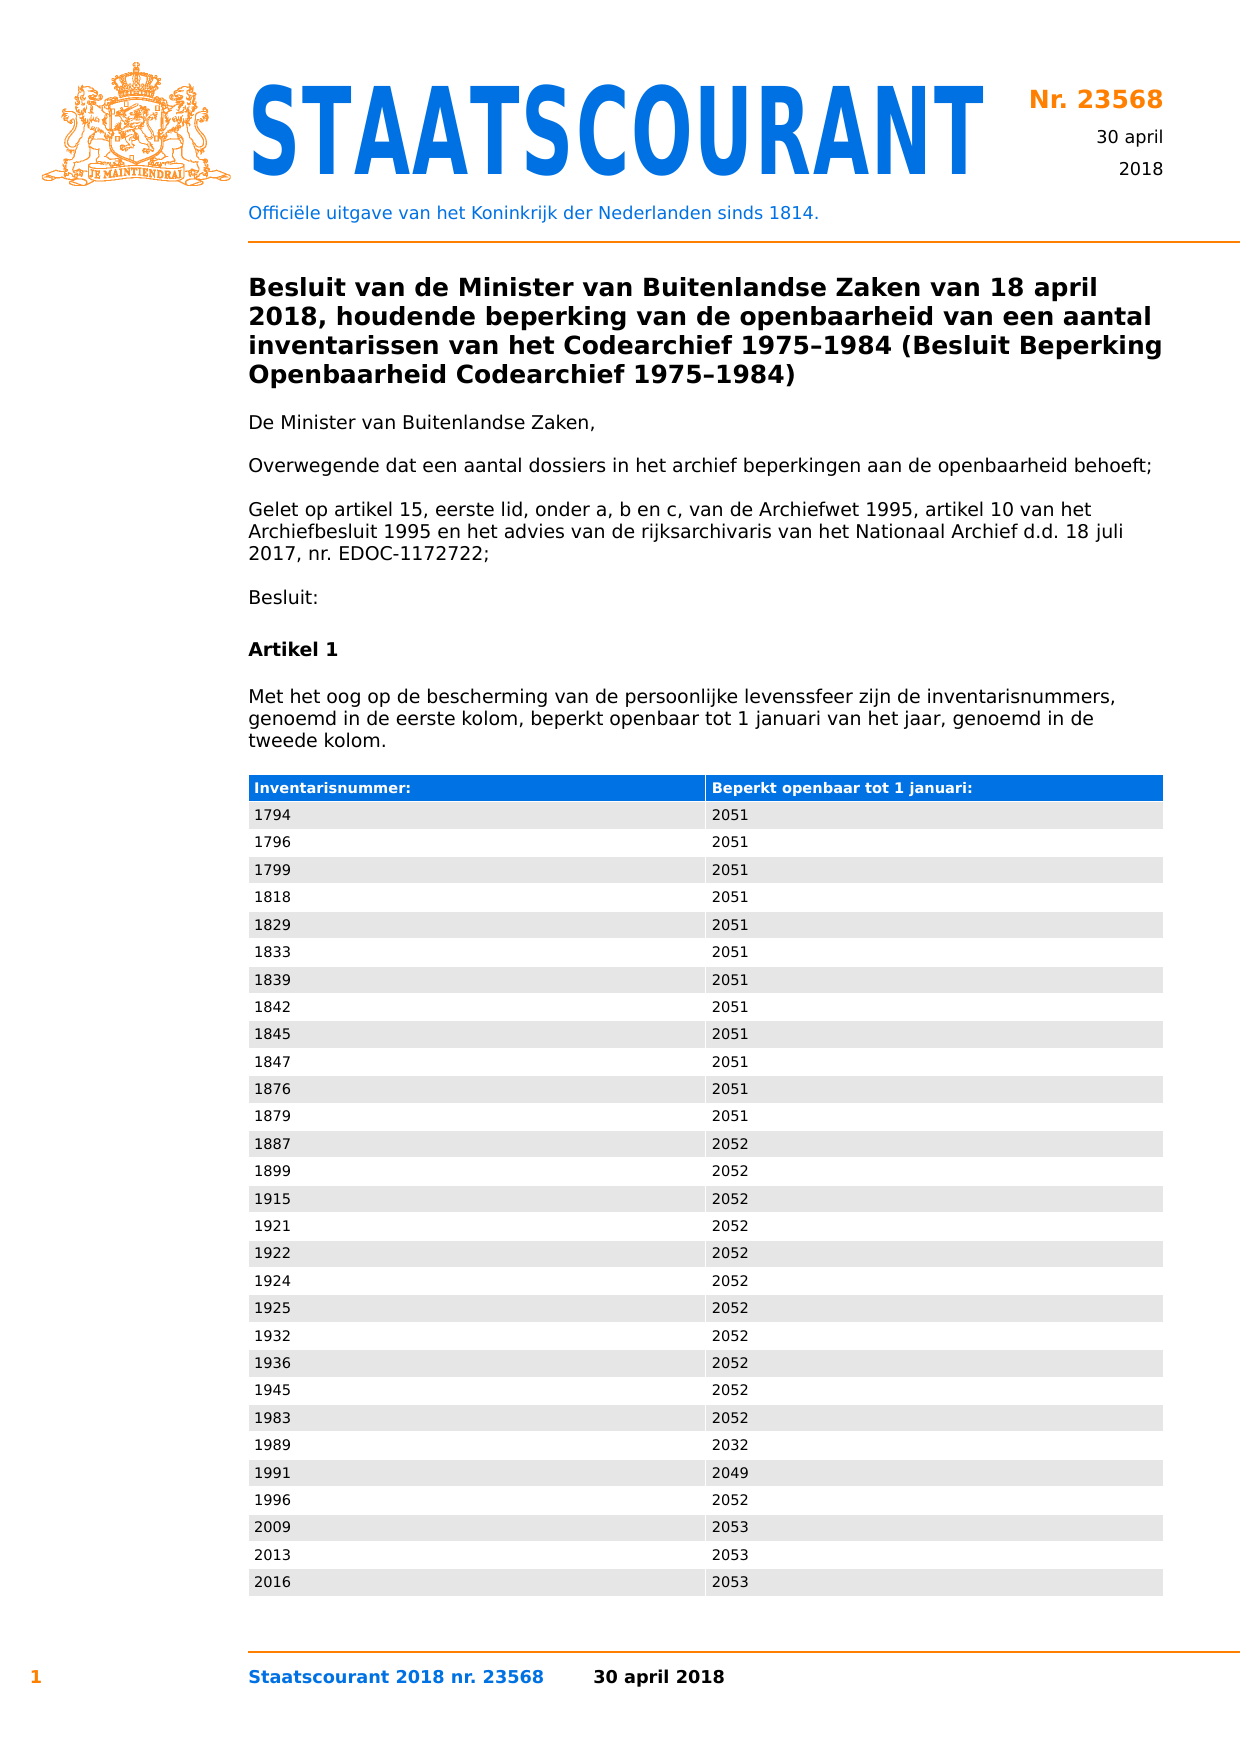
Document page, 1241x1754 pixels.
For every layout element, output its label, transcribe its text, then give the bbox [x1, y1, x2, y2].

table_cell 1833 [249, 939, 705, 966]
text Gelet op artikel 15, eerste lid, onder a, b en c, van de Archiefwet 1995, artikel 10 van het Archiefbesluit 1995 en het advies van de rijksarchivaris van het Nationaal Archief d.d. 18 juli 2017, nr. EDOC-1172722; [248, 499, 1163, 565]
table_cell 2051 [706, 830, 1163, 856]
table_cell 1932 [249, 1323, 705, 1349]
table_cell 1991 [249, 1460, 705, 1486]
table_cell 2052 [706, 1487, 1163, 1513]
table_cell 1996 [249, 1487, 705, 1513]
table_cell 1915 [249, 1186, 705, 1212]
table_cell 1829 [249, 912, 705, 938]
table_cell 30 april [998, 121, 1240, 153]
table_cell 2052 [706, 1186, 1163, 1212]
table_cell 2052 [706, 1159, 1163, 1185]
table_cell 1924 [249, 1268, 705, 1294]
table_cell 2051 [706, 885, 1163, 911]
table_cell 1879 [249, 1104, 705, 1130]
table_cell 1887 [249, 1131, 705, 1157]
table_cell 2051 [706, 994, 1163, 1020]
table_cell 1945 [249, 1378, 705, 1404]
table_cell 2049 [706, 1460, 1163, 1486]
table_cell 2051 [706, 802, 1163, 829]
table_cell 1921 [249, 1213, 705, 1239]
table_cell 1839 [249, 967, 705, 993]
table_header STAATSCOURANT [248, 62, 998, 203]
table_cell 1799 [249, 857, 705, 883]
table_cell 2052 [706, 1295, 1163, 1322]
table_cell 1989 [249, 1433, 705, 1459]
table_cell 2053 [706, 1542, 1163, 1568]
text Met het oog op de bescherming van de persoonlijke levenssfeer zijn de inventarisnummers, genoemd in de eerste kolom, beperkt openbaar tot 1 januari van het jaar, genoemd in de tweede kolom. [248, 686, 1163, 752]
table_cell 2016 [249, 1569, 705, 1596]
text De Minister van Buitenlandse Zaken, [248, 412, 1163, 433]
text Overwegende dat een aantal dossiers in het archief beperkingen aan de openbaarheid behoeft; [248, 455, 1163, 477]
table_cell 1922 [249, 1241, 705, 1267]
table_cell 2051 [706, 1049, 1163, 1075]
table_cell 2051 [706, 1076, 1163, 1103]
table_cell 2051 [706, 967, 1163, 993]
table_cell 1845 [249, 1021, 705, 1048]
table_cell 2051 [706, 1104, 1163, 1130]
table_cell 2052 [706, 1323, 1163, 1349]
table_cell 1925 [249, 1295, 705, 1322]
table_cell 2018 [998, 153, 1240, 203]
picture [41, 62, 231, 186]
table_cell 2052 [706, 1213, 1163, 1239]
table_cell 1847 [249, 1049, 705, 1075]
table_cell 1818 [249, 885, 705, 911]
table_cell 2052 [706, 1378, 1163, 1404]
table_cell 1983 [249, 1405, 705, 1431]
table_cell 2009 [249, 1515, 705, 1541]
table_cell 2013 [249, 1542, 705, 1568]
table_cell 2051 [706, 857, 1163, 883]
table_cell 1842 [249, 994, 705, 1020]
table_header Nr. 23568 [998, 62, 1240, 121]
table_cell 2051 [706, 1021, 1163, 1048]
table_header [25, 62, 248, 241]
table_cell 1794 [249, 802, 705, 829]
table_cell 2053 [706, 1515, 1163, 1541]
table_header Beperkt openbaar tot 1 januari: [706, 775, 1163, 801]
table_cell 2052 [706, 1268, 1163, 1294]
table_cell 1876 [249, 1076, 705, 1103]
table_cell 2052 [706, 1241, 1163, 1267]
text Besluit: [248, 587, 1163, 609]
table_cell 1796 [249, 830, 705, 856]
table_cell 2052 [706, 1405, 1163, 1431]
subtitle Besluit van de Minister van Buitenlandse Zaken van 18 april 2018, houdende beperking van de openbaarheid van een aantal inventarissen van het Codearchief 1975–1984 (Besluit Beperking Openbaarheid Codearchief 1975–1984) [248, 273, 1163, 390]
table_cell 1936 [249, 1350, 705, 1377]
table_cell 2051 [706, 912, 1163, 938]
subtitle Artikel 1 [248, 639, 1163, 661]
table_cell 2053 [706, 1569, 1163, 1596]
table_cell 2051 [706, 939, 1163, 966]
table_header Inventarisnummer: [249, 775, 705, 801]
table_cell Officiële uitgave van het Koninkrijk der Nederlanden sinds 1814. [248, 203, 1240, 241]
table_cell 2032 [706, 1433, 1163, 1459]
table_cell 2052 [706, 1350, 1163, 1377]
table_cell 1899 [249, 1159, 705, 1185]
table_cell 2052 [706, 1131, 1163, 1157]
